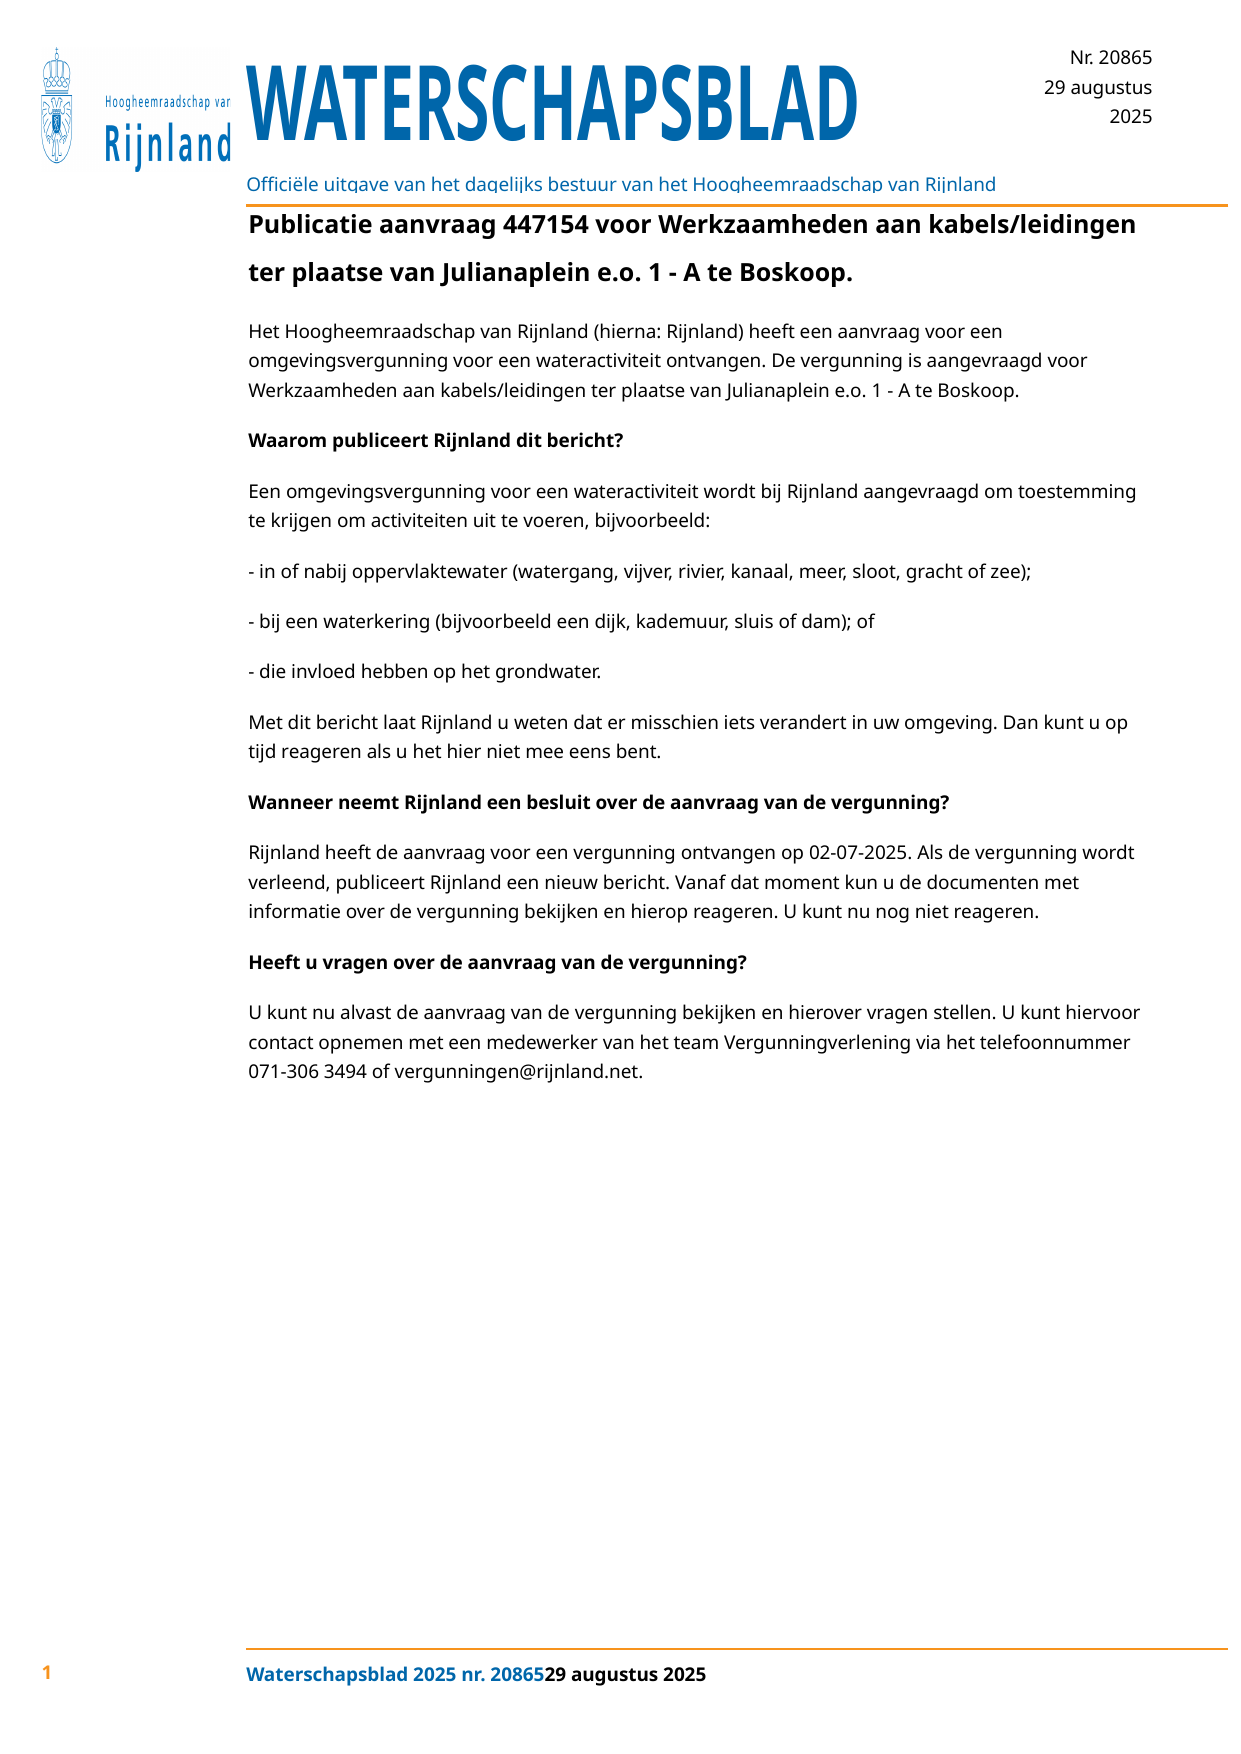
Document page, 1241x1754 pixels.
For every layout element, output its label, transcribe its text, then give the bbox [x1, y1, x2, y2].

text - die invloed hebben op het grondwater. [248, 659, 1152, 684]
text Met dit bericht laat Rijnland u weten dat er misschien iets verandert in uw omgeving. Dan kunt u op tijd reageren als u het hier niet mee eens bent. [248, 709, 1152, 764]
text Heeft u vragen over de aanvraag van de vergunning? [248, 949, 1152, 975]
text Een omgevingsvergunning voor een wateractiviteit wordt bij Rijnland aangevraagd om toestemming te krijgen om activiteiten uit te voeren, bijvoorbeeld: [248, 478, 1152, 533]
text U kunt nu alvast de aanvraag van de vergunning bekijken en hierover vragen stellen. U kunt hiervoor contact opnemen met een medewerker van het team Vergunningverlening via het telefoonnummer 071-306 3494 of vergunningen@rijnland.net. [248, 999, 1152, 1084]
text Het Hoogheemraadschap van Rijnland (hierna: Rijnland) heeft een aanvraag voor een omgevingsvergunning voor een wateractiviteit ontvangen. De vergunning is aangevraagd voor Werkzaamheden aan kabels/leidingen ter plaatse van Julianaplein e.o. 1 - A te Boskoop. [248, 318, 1152, 403]
text Waarom publiceert Rijnland dit bericht? [248, 427, 1152, 453]
text Publicatie aanvraag 447154 voor Werkzaamheden aan kabels/leidingen ter plaatse van Julianaplein e.o. 1 - A te Boskoop. [248, 207, 1152, 288]
picture [41, 47, 231, 172]
text Rijnland heeft de aanvraag voor een vergunning ontvangen op 02-07-2025. Als de vergunning wordt verleend, publiceert Rijnland een nieuw bericht. Vanaf dat moment kun u de documenten met informatie over de vergunning bekijken en hierop reageren. U kunt nu nog niet reageren. [248, 839, 1152, 924]
text - bij een waterkering (bijvoorbeeld een dijk, kademuur, sluis of dam); of [248, 608, 1152, 634]
text - in of nabij oppervlaktewater (watergang, vijver, rivier, kanaal, meer, sloot, gracht of zee); [248, 558, 1152, 584]
text Wanneer neemt Rijnland een besluit over de aanvraag van de vergunning? [248, 789, 1152, 815]
